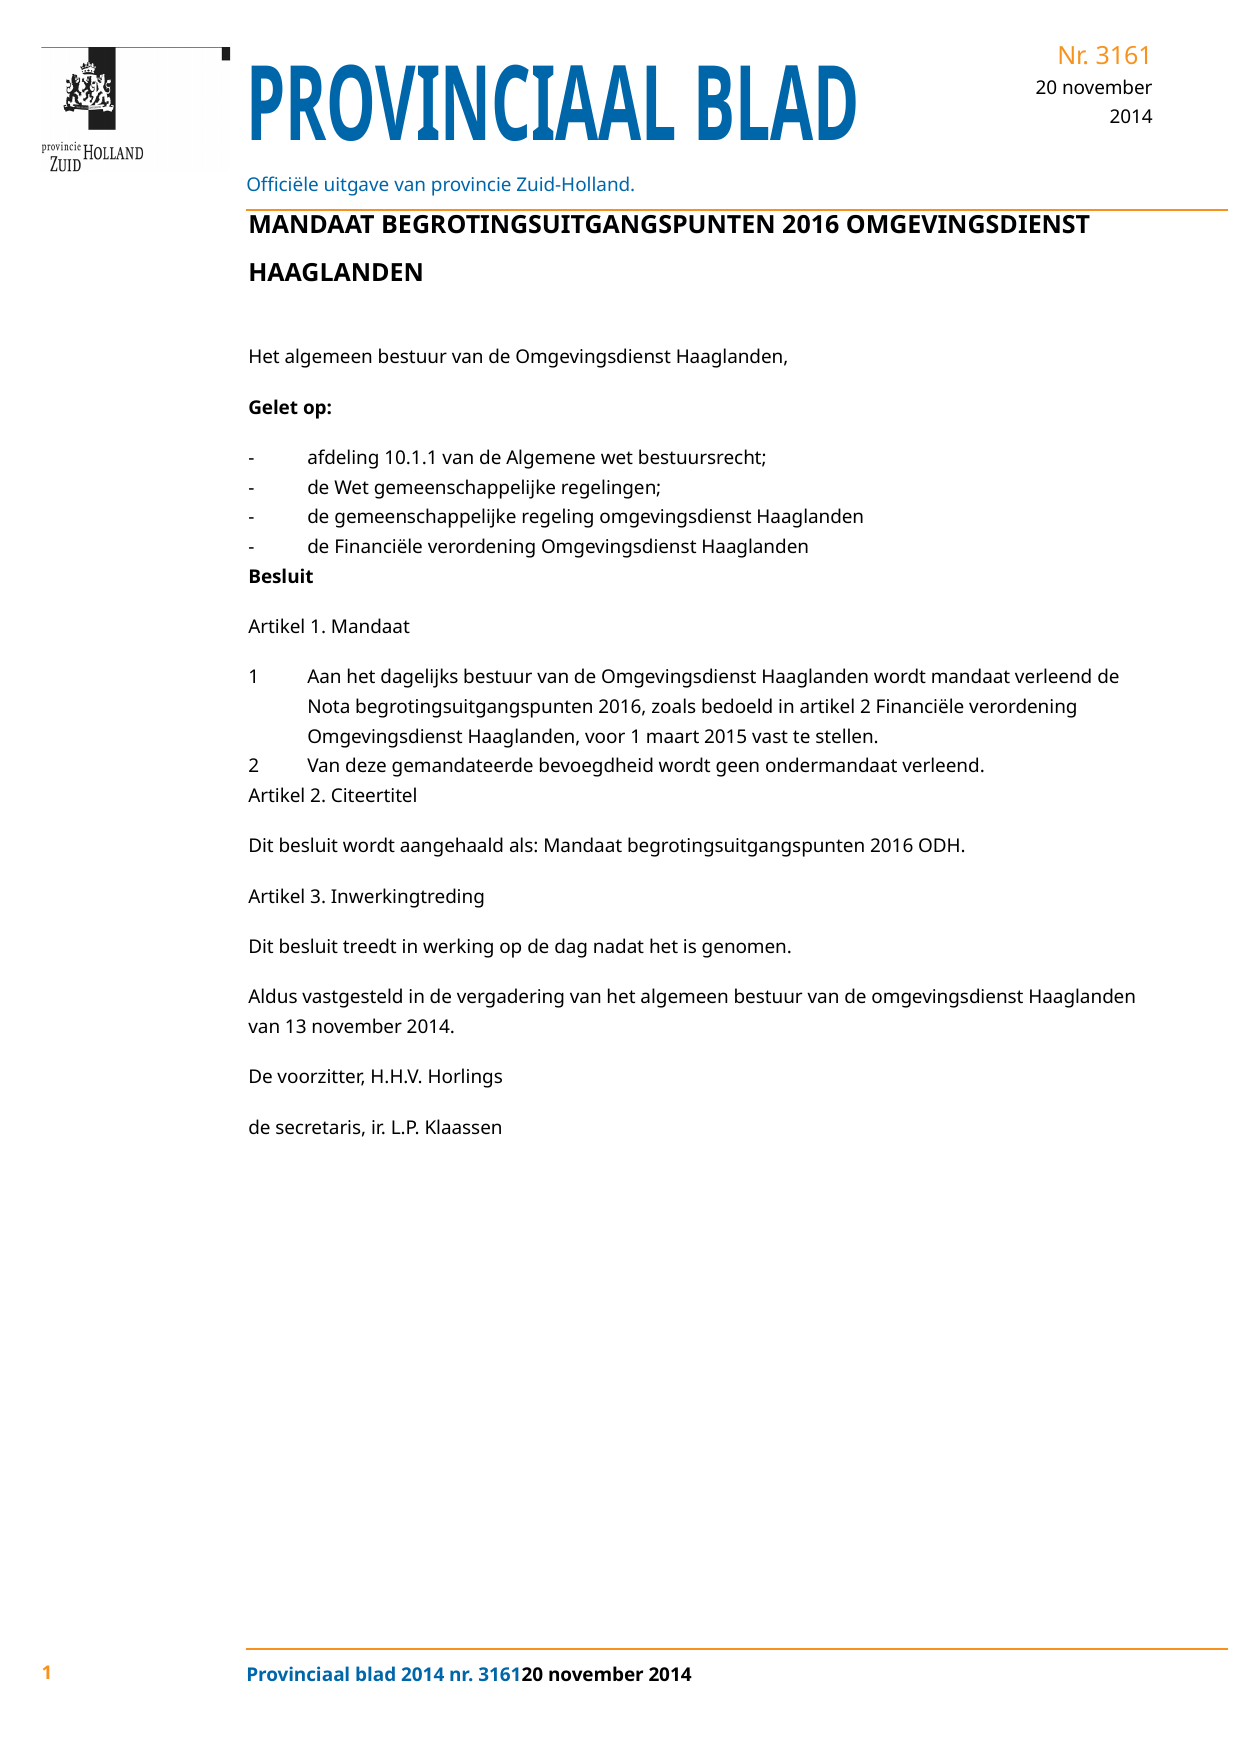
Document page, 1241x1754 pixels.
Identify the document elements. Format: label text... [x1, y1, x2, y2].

text Gelet op: [248, 394, 1152, 420]
list Aan het dagelijks bestuur van de Omgevingsdienst Haaglanden wordt mandaat verleend de Nota begrotingsuitgangspunten 2016, zoals bedoeld in artikel 2 Financiële verordening Omgevingsdienst Haaglanden, voor 1 maart 2015 vast te stellen. [248, 664, 1152, 748]
list Van deze gemandateerde bevoegdheid wordt geen ondermandaat verleend. [248, 752, 1152, 778]
list de Financiële verordening Omgevingsdienst Haaglanden [248, 533, 1152, 559]
text Besluit [248, 563, 1152, 588]
text de secretaris, ir. L.P. Klaassen [248, 1114, 1152, 1140]
text Dit besluit wordt aangehaald als: Mandaat begrotingsuitgangspunten 2016 ODH. [248, 832, 1152, 858]
text MANDAAT BEGROTINGSUITGANGSPUNTEN 2016 OMGEVINGSDIENST HAAGLANDEN [248, 211, 1152, 288]
text Artikel 3. Inwerkingtreding [248, 883, 1152, 908]
list afdeling 10.1.1 van de Algemene wet bestuursrecht; [248, 444, 1152, 470]
text Het algemeen bestuur van de Omgevingsdienst Haaglanden, [248, 344, 1152, 369]
picture [41, 47, 231, 172]
list de gemeenschappelijke regeling omgevingsdienst Haaglanden [248, 504, 1152, 529]
text De voorzitter, H.H.V. Horlings [248, 1064, 1152, 1089]
list de Wet gemeenschappelijke regelingen; [248, 474, 1152, 500]
text Artikel 2. Citeertitel [248, 782, 1152, 808]
text Aldus vastgesteld in de vergadering van het algemeen bestuur van de omgevingsdienst Haaglanden van 13 november 2014. [248, 984, 1152, 1039]
text Dit besluit treedt in werking op de dag nadat het is genomen. [248, 933, 1152, 959]
text Artikel 1. Mandaat [248, 613, 1152, 639]
